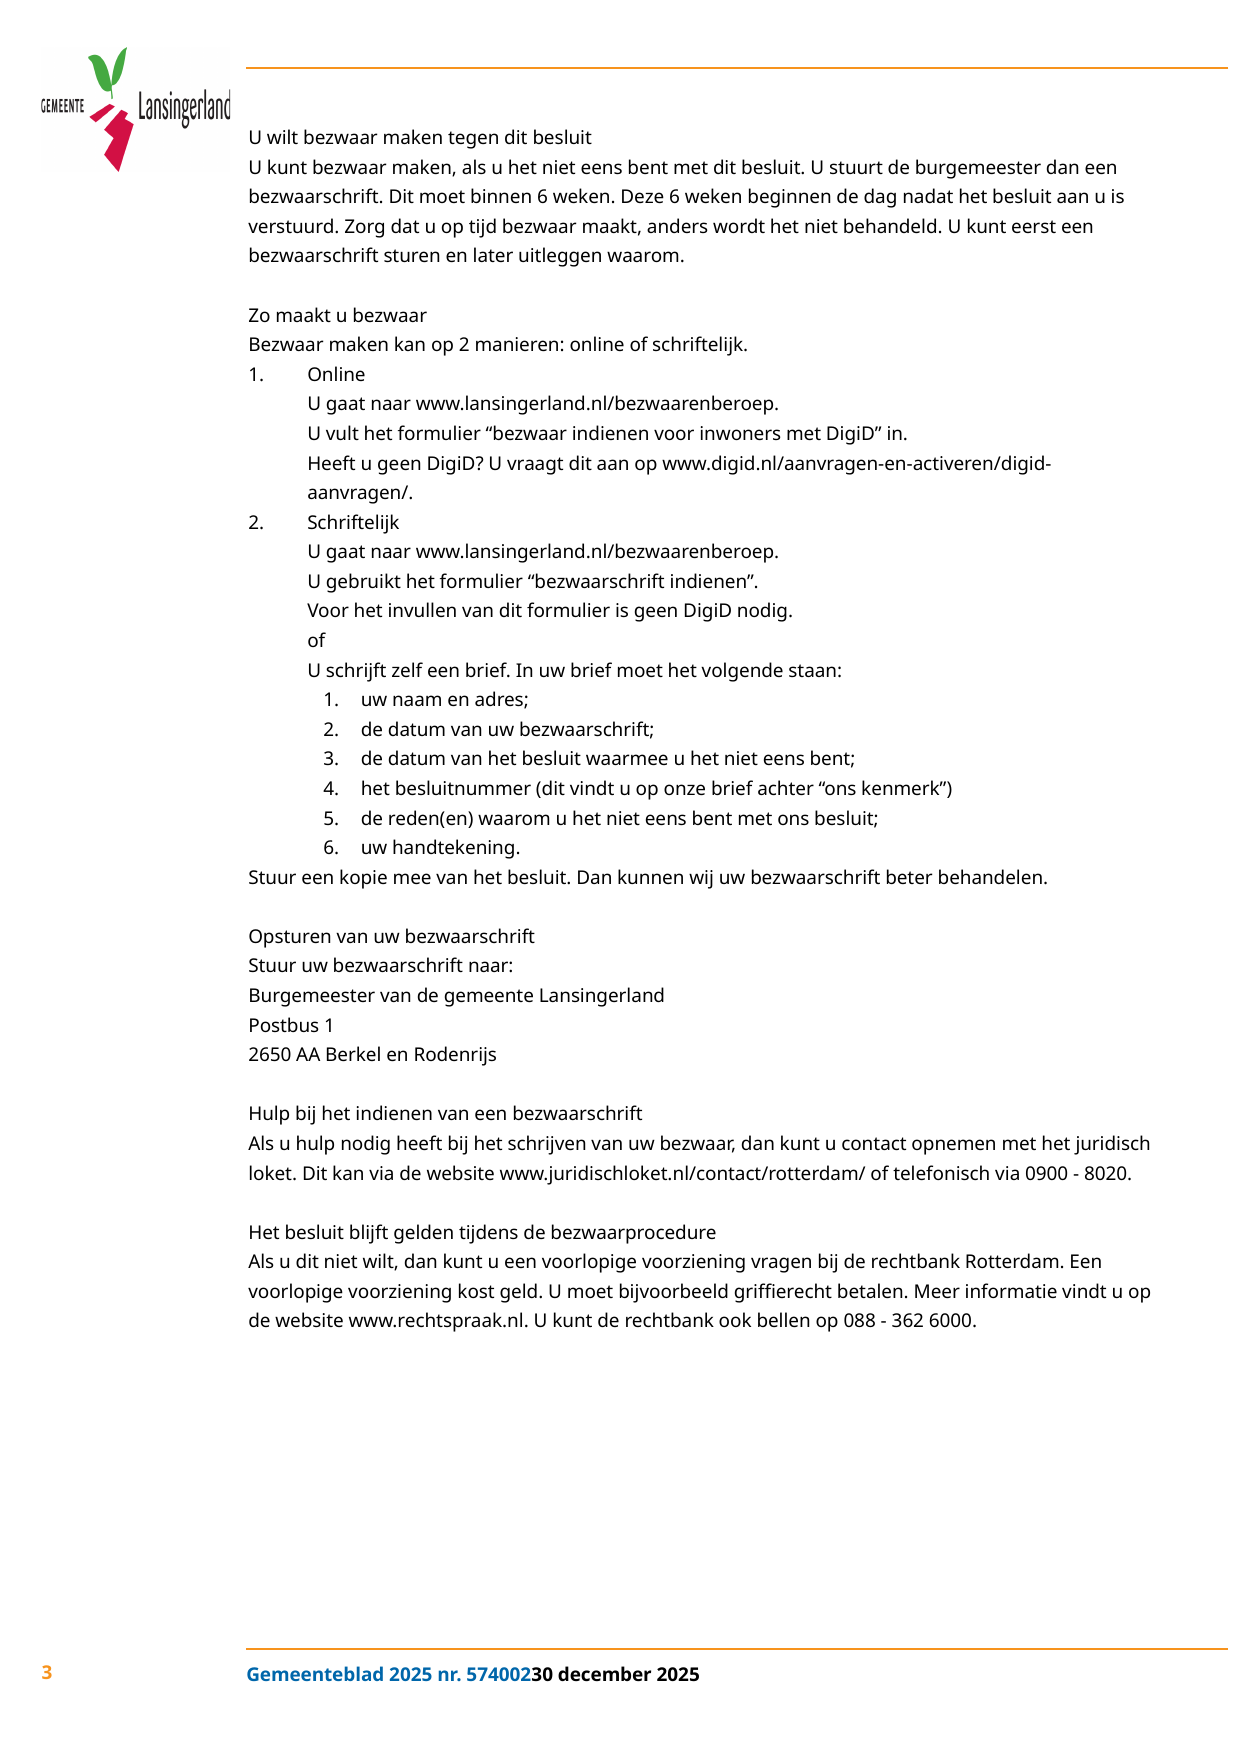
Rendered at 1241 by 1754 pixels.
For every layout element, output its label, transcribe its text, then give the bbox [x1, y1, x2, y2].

text Als u dit niet wilt, dan kunt u een voorlopige voorziening vragen bij de rechtbank Rotterdam. Een voorlopige voorziening kost geld. U moet bijvoorbeeld griffierecht betalen. Meer informatie vindt u op de website www.rechtspraak.nl. U kunt de rechtbank ook bellen op 088 - 362 6000. [248, 1248, 1152, 1333]
list Schriftelijk [248, 509, 1152, 535]
list Voor het invullen van dit formulier is geen DigiD nodig. [248, 598, 1152, 623]
text Opsturen van uw bezwaarschrift [248, 923, 1152, 949]
list uw handtekening. [323, 834, 1152, 860]
text Stuur uw bezwaarschrift naar: [248, 953, 1152, 978]
list de datum van het besluit waarmee u het niet eens bent; [323, 746, 1152, 771]
text Burgemeester van de gemeente Lansingerland [248, 982, 1152, 1008]
list U vult het formulier “bezwaar indienen voor inwoners met DigiD” in. [248, 420, 1152, 446]
text Bezwaar maken kan op 2 manieren: online of schriftelijk. [248, 331, 1152, 357]
list uw naam en adres; [323, 686, 1152, 712]
list het besluitnummer (dit vindt u op onze brief achter “ons kenmerk”) [323, 775, 1152, 801]
text Postbus 1 [248, 1012, 1152, 1038]
list of [248, 627, 1152, 653]
list U gebruikt het formulier “bezwaarschrift indienen”. [248, 568, 1152, 594]
picture [41, 47, 231, 172]
text Als u hulp nodig heeft bij het schrijven van uw bezwaar, dan kunt u contact opnemen met het juridisch loket. Dit kan via de website www.juridischloket.nl/contact/rotterdam/ of telefonisch via 0900 - 8020. [248, 1130, 1152, 1186]
list U gaat naar www.lansingerland.nl/bezwaarenberoep. [248, 391, 1152, 416]
text 2650 AA Berkel en Rodenrijs [248, 1041, 1152, 1067]
text Zo maakt u bezwaar [248, 302, 1152, 328]
text U kunt bezwaar maken, als u het niet eens bent met dit besluit. U stuurt de burgemeester dan een bezwaarschrift. Dit moet binnen 6 weken. Deze 6 weken beginnen de dag nadat het besluit aan u is verstuurd. Zorg dat u op tijd bezwaar maakt, anders wordt het niet behandeld. U kunt eerst een bezwaarschrift sturen en later uitleggen waarom. [248, 154, 1152, 268]
list de datum van uw bezwaarschrift; [323, 716, 1152, 742]
text U wilt bezwaar maken tegen dit besluit [248, 124, 1152, 150]
text Stuur een kopie mee van het besluit. Dan kunnen wij uw bezwaarschrift beter behandelen. [248, 864, 1152, 890]
list U schrijft zelf een brief. In uw brief moet het volgende staan: [248, 657, 1152, 683]
list Heeft u geen DigiD? U vraagt dit aan op www.digid.nl/aanvragen-en-activeren/digid-aanvragen/. [248, 450, 1152, 505]
list Online [248, 361, 1152, 387]
list U gaat naar www.lansingerland.nl/bezwaarenberoep. [248, 538, 1152, 564]
text Het besluit blijft gelden tijdens de bezwaarprocedure [248, 1219, 1152, 1245]
text Hulp bij het indienen van een bezwaarschrift [248, 1101, 1152, 1126]
list de reden(en) waarom u het niet eens bent met ons besluit; [323, 805, 1152, 831]
